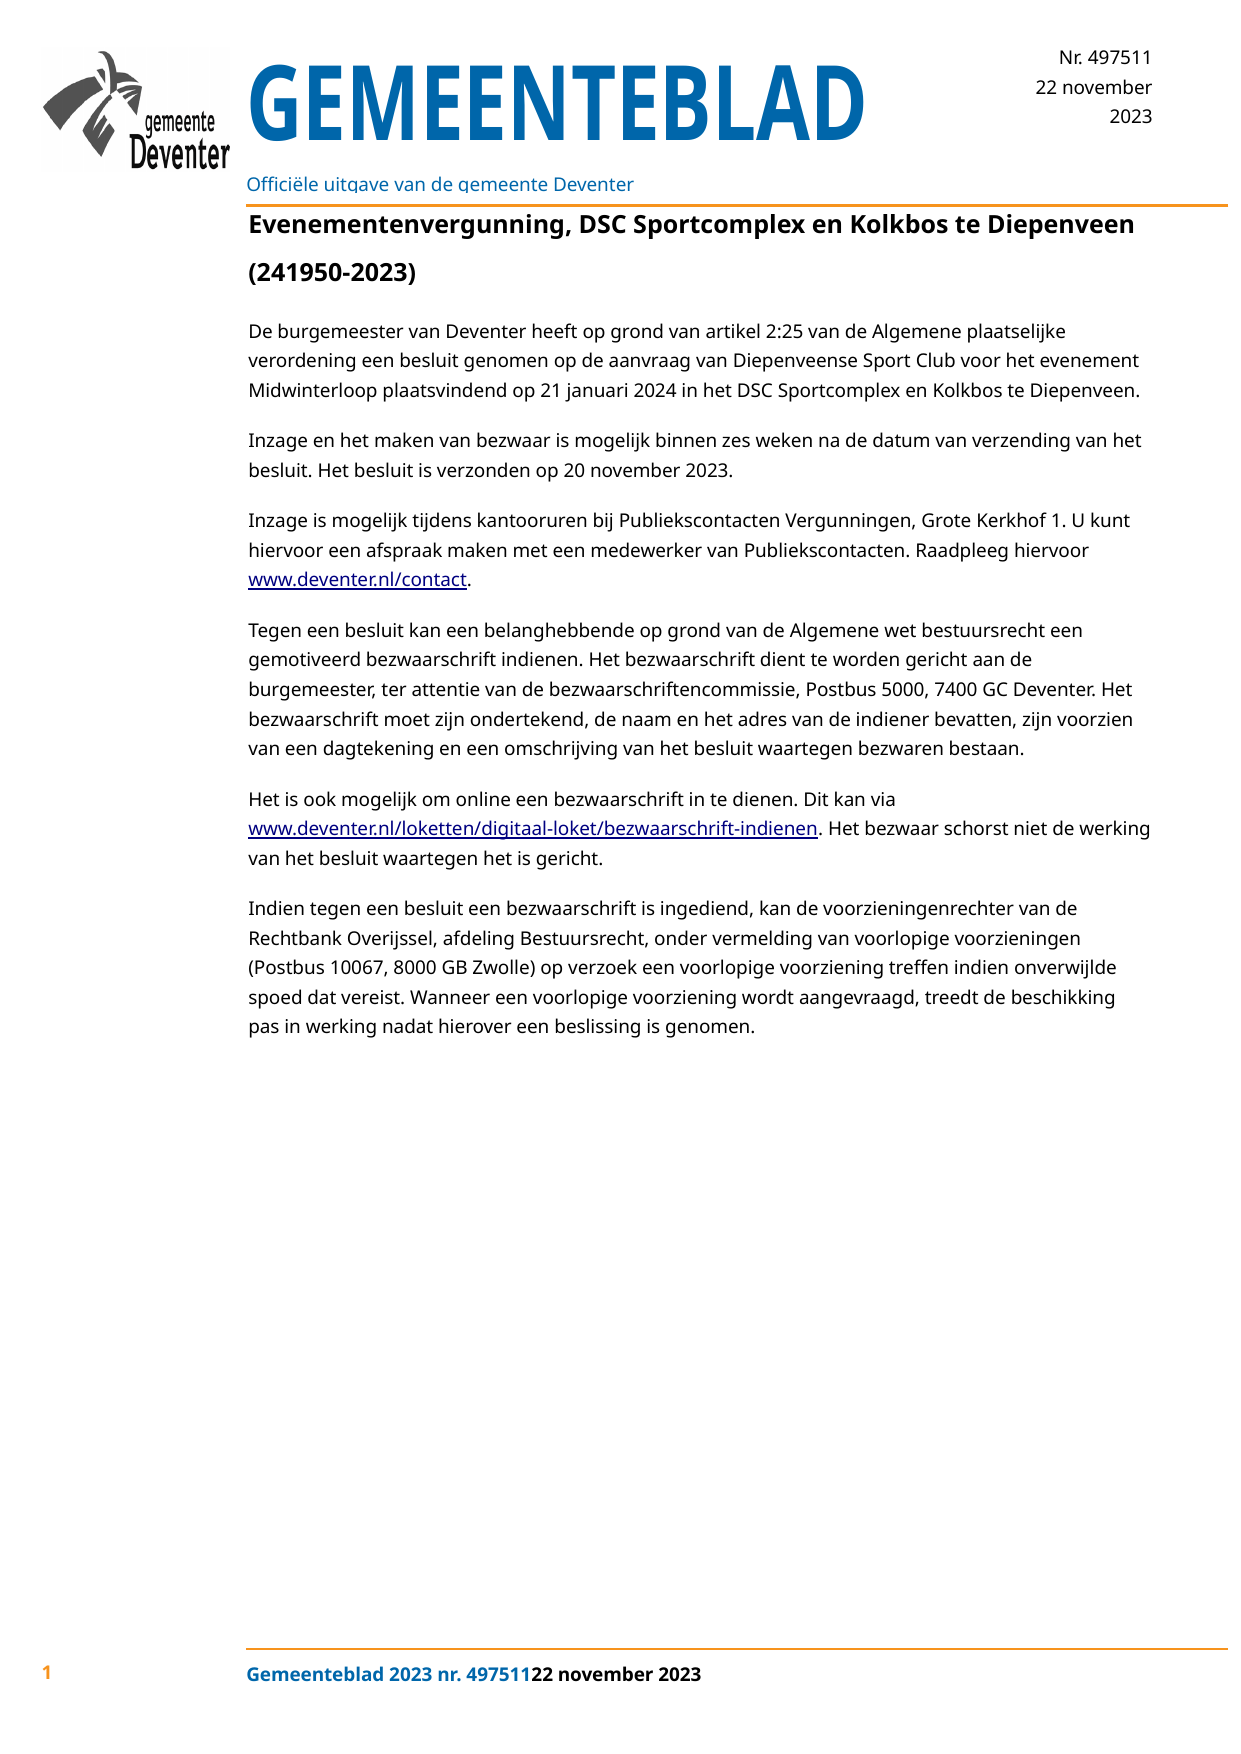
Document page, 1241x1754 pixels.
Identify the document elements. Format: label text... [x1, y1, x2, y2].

text De burgemeester van Deventer heeft op grond van artikel 2:25 van de Algemene plaatselijke verordening een besluit genomen op de aanvraag van Diepenveense Sport Club voor het evenement Midwinterloop plaatsvindend op 21 januari 2024 in het DSC Sportcomplex en Kolkbos te Diepenveen. [248, 318, 1152, 403]
text Inzage is mogelijk tijdens kantooruren bij Publiekscontacten Vergunningen, Grote Kerkhof 1. U kunt hiervoor een afspraak maken met een medewerker van Publiekscontacten. Raadpleeg hiervoor www.deventer.nl/contact. [248, 507, 1152, 592]
text Het is ook mogelijk om online een bezwaarschrift in te dienen. Dit kan via www.deventer.nl/loketten/digitaal-loket/bezwaarschrift-indienen. Het bezwaar schorst niet de werking van het besluit waartegen het is gericht. [248, 786, 1152, 871]
picture [41, 47, 231, 172]
text Inzage en het maken van bezwaar is mogelijk binnen zes weken na de datum van verzending van het besluit. Het besluit is verzonden op 20 november 2023. [248, 427, 1152, 483]
text Evenementenvergunning, DSC Sportcomplex en Kolkbos te Diepenveen (241950-2023) [248, 207, 1152, 288]
text Tegen een besluit kan een belanghebbende op grond van de Algemene wet bestuursrecht een gemotiveerd bezwaarschrift indienen. Het bezwaarschrift dient te worden gericht aan de burgemeester, ter attentie van de bezwaarschriftencommissie, Postbus 5000, 7400 GC Deventer. Het bezwaarschrift moet zijn ondertekend, de naam en het adres van de indiener bevatten, zijn voorzien van een dagtekening en een omschrijving van het besluit waartegen bezwaren bestaan. [248, 617, 1152, 761]
text Indien tegen een besluit een bezwaarschrift is ingediend, kan de voorzieningenrechter van de Rechtbank Overijssel, afdeling Bestuursrecht, onder vermelding van voorlopige voorzieningen (Postbus 10067, 8000 GB Zwolle) op verzoek een voorlopige voorziening treffen indien onverwijlde spoed dat vereist. Wanneer een voorlopige voorziening wordt aangevraagd, treedt de beschikking pas in werking nadat hierover een beslissing is genomen. [248, 895, 1152, 1039]
